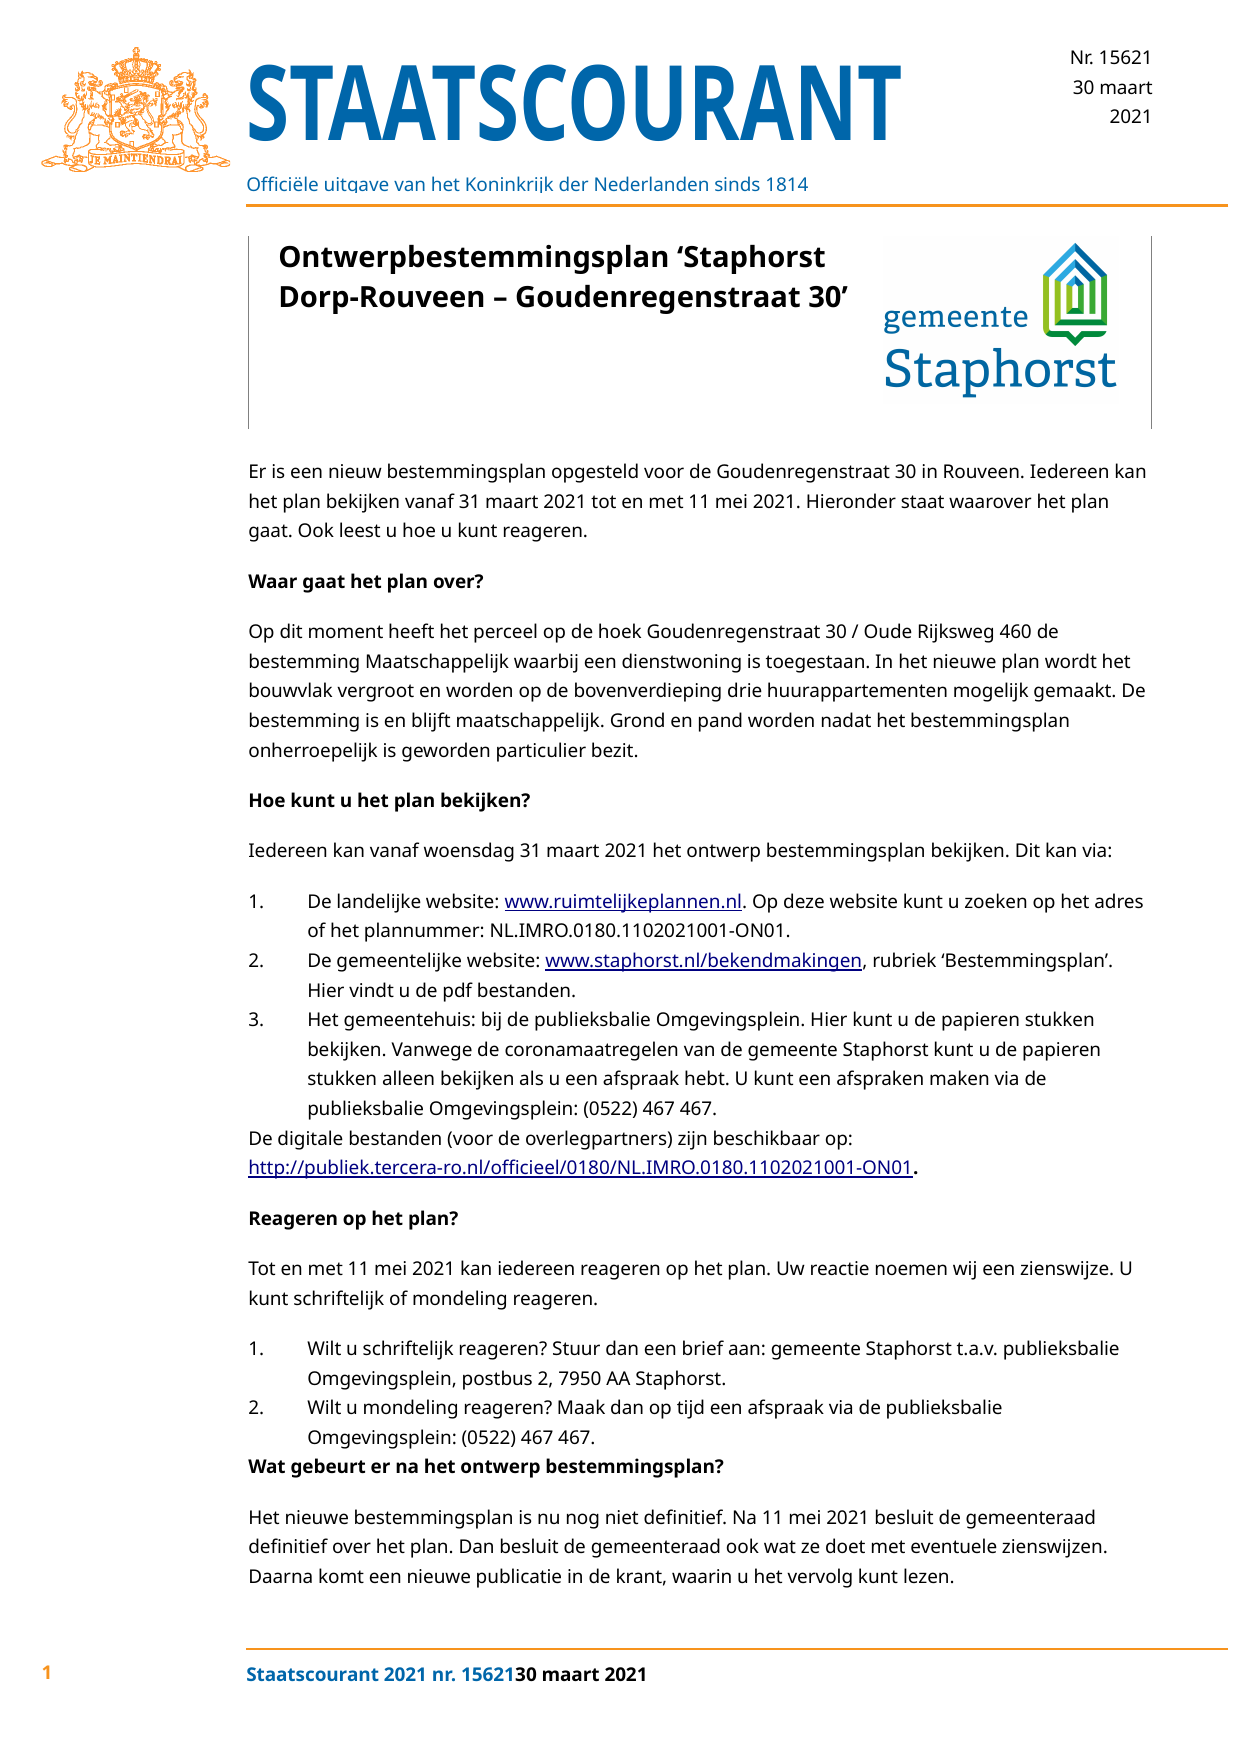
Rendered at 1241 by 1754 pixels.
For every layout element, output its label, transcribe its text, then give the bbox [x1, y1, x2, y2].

text Waar gaat het plan over? [248, 568, 1152, 594]
list Wilt u schriftelijk reageren? Stuur dan een brief aan: gemeente Staphorst t.a.v. publieksbalie Omgevingsplein, postbus 2, 7950 AA Staphorst. [248, 1335, 1152, 1391]
list Het gemeentehuis: bij de publieksbalie Omgevingsplein. Hier kunt u de papieren stukken bekijken. Vanwege de coronamaatregelen van de gemeente Staphorst kunt u de papieren stukken alleen bekijken als u een afspraak hebt. U kunt een afspraken maken via de publieksbalie Omgevingsplein: (0522) 467 467. [248, 1006, 1152, 1121]
list De landelijke website: www.ruimtelijkeplannen.nl. Op deze website kunt u zoeken op het adres of het plannummer: NL.IMRO.0180.1102021001-ON01. [248, 888, 1152, 943]
table_header Ontwerpbestemmingsplan ‘Staphorst Dorp-Rouveen – Goudenregenstraat 30’ [249, 236, 850, 429]
list De gemeentelijke website: www.staphorst.nl/bekendmakingen, rubriek ‘Bestemmingsplan’. Hier vindt u de pdf bestanden. [248, 947, 1152, 1003]
text Tot en met 11 mei 2021 kan iedereen reageren op het plan. Uw reactie noemen wij een zienswijze. U kunt schriftelijk of mondeling reageren. [248, 1255, 1152, 1311]
table_header [850, 236, 1151, 429]
picture [41, 47, 231, 172]
text Op dit moment heeft het perceel op de hoek Goudenregenstraat 30 / Oude Rijksweg 460 de bestemming Maatschappelijk waarbij een dienstwoning is toegestaan. In het nieuwe plan wordt het bouwvlak vergroot en worden op de bovenverdieping drie huurappartementen mogelijk gemaakt. De bestemming is en blijft maatschappelijk. Grond en pand worden nadat het bestemmingsplan onherroepelijk is geworden particulier bezit. [248, 618, 1152, 763]
text Het nieuwe bestemmingsplan is nu nog niet definitief. Na 11 mei 2021 besluit de gemeenteraad definitief over het plan. Dan besluit de gemeenteraad ook wat ze doet met eventuele zienswijzen. Daarna komt een nieuwe publicatie in de krant, waarin u het vervolg kunt lezen. [248, 1504, 1152, 1589]
text De digitale bestanden (voor de overlegpartners) zijn beschikbaar op: http://publiek.tercera-ro.nl/officieel/0180/NL.IMRO.0180.1102021001-ON01. [248, 1125, 1152, 1180]
list Wilt u mondeling reageren? Maak dan op tijd een afspraak via de publieksbalie Omgevingsplein: (0522) 467 467. [248, 1394, 1152, 1450]
text Er is een nieuw bestemmingsplan opgesteld voor de Goudenregenstraat 30 in Rouveen. Iedereen kan het plan bekijken vanaf 31 maart 2021 tot en met 11 mei 2021. Hieronder staat waarover het plan gaat. Ook leest u hoe u kunt reageren. [248, 458, 1152, 543]
text Reageren op het plan? [248, 1205, 1152, 1231]
text Wat gebeurt er na het ontwerp bestemmingsplan? [248, 1453, 1152, 1479]
picture [882, 236, 1119, 404]
text Hoe kunt u het plan bekijken? [248, 787, 1152, 813]
text Iedereen kan vanaf woensdag 31 maart 2021 het ontwerp bestemmingsplan bekijken. Dit kan via: [248, 838, 1152, 863]
